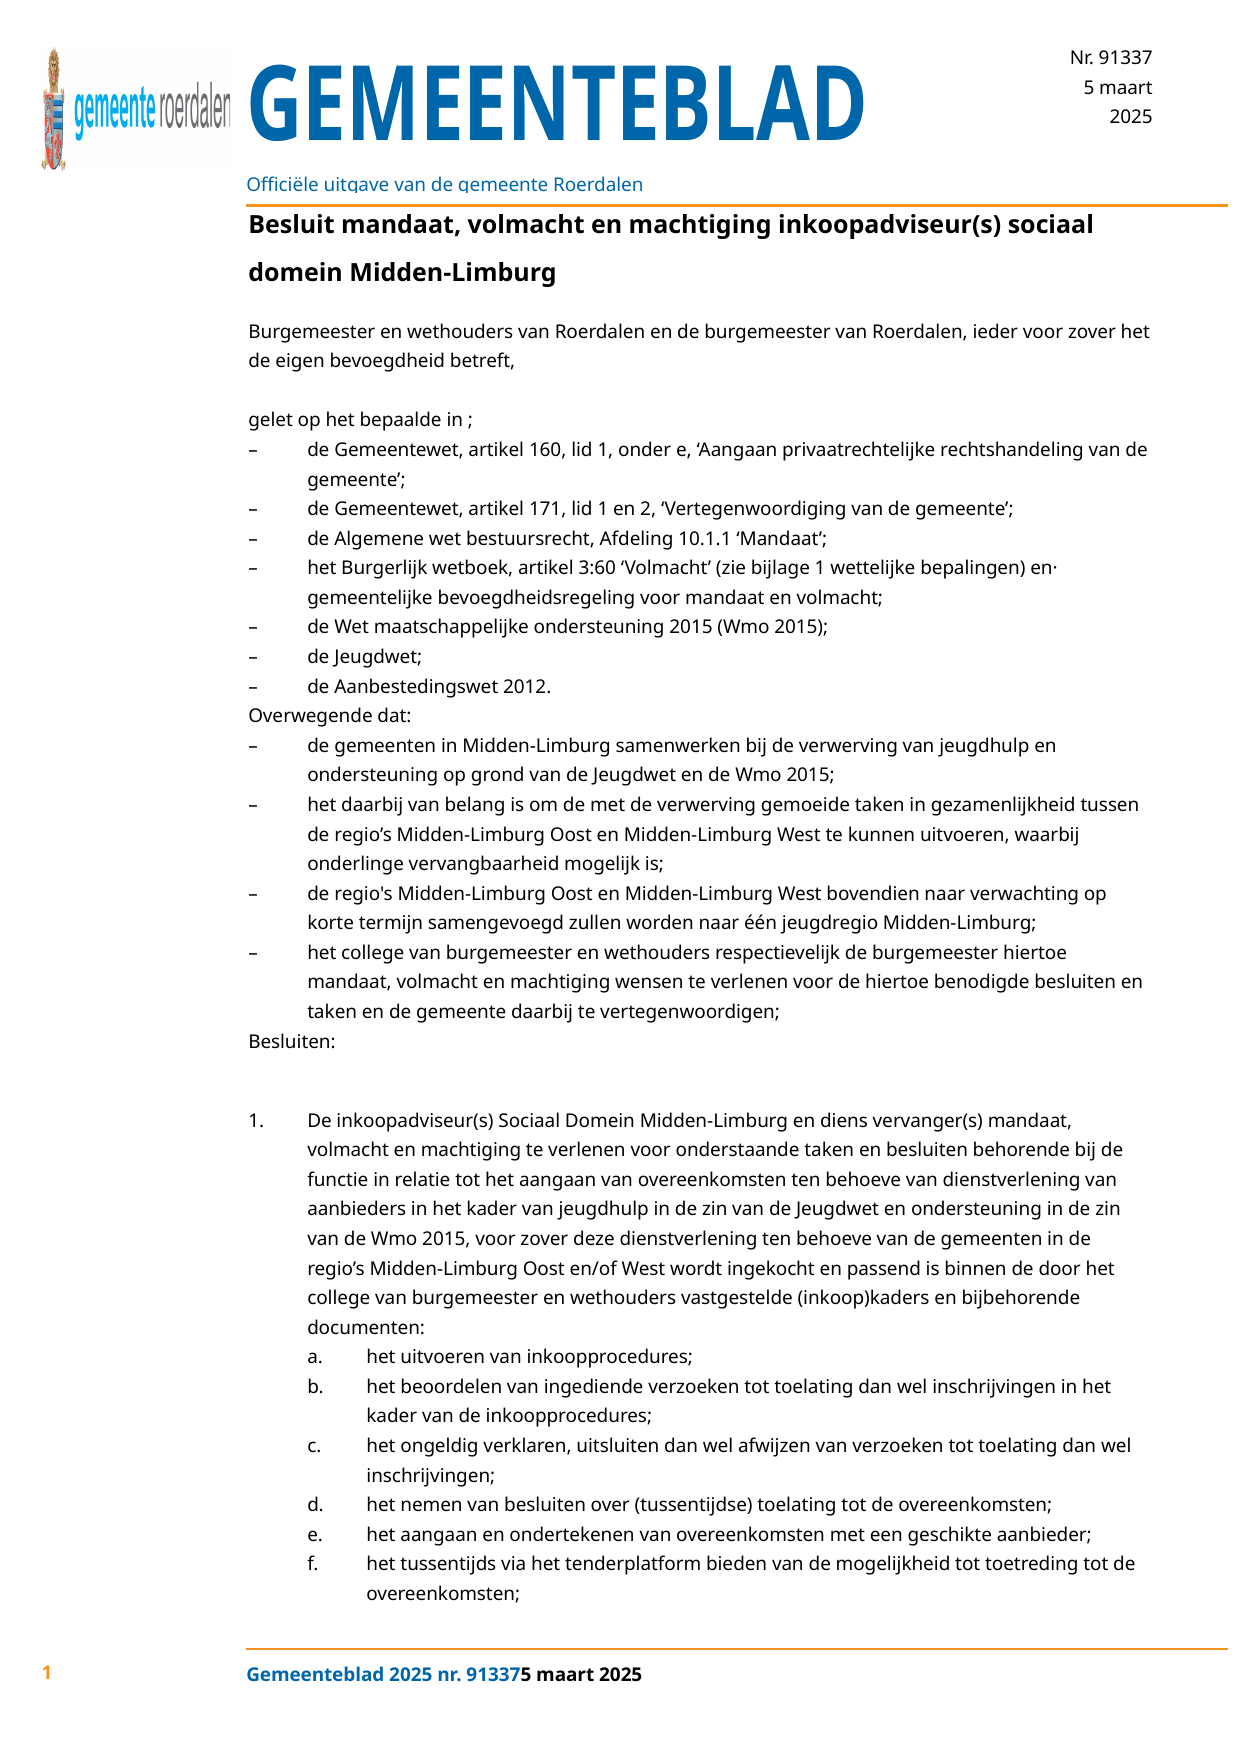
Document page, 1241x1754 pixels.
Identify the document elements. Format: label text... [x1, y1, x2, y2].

list het college van burgemeester en wethouders respectievelijk de burgemeester hiertoe mandaat, volmacht en machtiging wensen te verlenen voor de hiertoe benodigde besluiten en taken en de gemeente daarbij te vertegenwoordigen; [248, 939, 1152, 1024]
list de Gemeentewet, artikel 171, lid 1 en 2, ‘Vertegenwoordiging van de gemeente’; [248, 495, 1152, 521]
text gelet op het bepaalde in ; [248, 407, 1152, 432]
list het aangaan en ondertekenen van overeenkomsten met een geschikte aanbieder; [307, 1521, 1152, 1547]
text Overwegende dat: [248, 702, 1152, 728]
list de Algemene wet bestuursrecht, Afdeling 10.1.1 ‘Mandaat’; [248, 525, 1152, 551]
list de Gemeentewet, artikel 160, lid 1, onder e, ‘Aangaan privaatrechtelijke rechtshandeling van de gemeente’; [248, 436, 1152, 492]
list de gemeenten in Midden-Limburg samenwerken bij de verwerving van jeugdhulp en ondersteuning op grond van de Jeugdwet en de Wmo 2015; [248, 732, 1152, 787]
text Besluiten: [248, 1028, 1152, 1054]
list het daarbij van belang is om de met de verwerving gemoeide taken in gezamenlijkheid tussen de regio’s Midden-Limburg Oost en Midden-Limburg West te kunnen uitvoeren, waarbij onderlinge vervangbaarheid mogelijk is; [248, 791, 1152, 876]
list het tussentijds via het tenderplatform bieden van de mogelijkheid tot toetreding tot de overeenkomsten; [307, 1551, 1152, 1606]
list het uitvoeren van inkoopprocedures; [307, 1343, 1152, 1369]
list de Wet maatschappelijke ondersteuning 2015 (Wmo 2015); [248, 614, 1152, 639]
text Burgemeester en wethouders van Roerdalen en de burgemeester van Roerdalen, ieder voor zover het de eigen bevoegdheid betreft, [248, 318, 1152, 373]
list het beoordelen van ingediende verzoeken tot toelating dan wel inschrijvingen in het kader van de inkoopprocedures; [307, 1373, 1152, 1428]
list De inkoopadviseur(s) Sociaal Domein Midden-Limburg en diens vervanger(s) mandaat, volmacht en machtiging te verlenen voor onderstaande taken en besluiten behorende bij de functie in relatie tot het aangaan van overeenkomsten ten behoeve van dienstverlening van aanbieders in het kader van jeugdhulp in de zin van de Jeugdwet en ondersteuning in de zin van de Wmo 2015, voor zover deze dienstverlening ten behoeve van de gemeenten in de regio’s Midden-Limburg Oost en/of West wordt ingekocht en passend is binnen de door het college van burgemeester en wethouders vastgestelde (inkoop)kaders en bijbehorende documenten: [248, 1107, 1152, 1339]
list het nemen van besluiten over (tussentijdse) toelating tot de overeenkomsten; [307, 1491, 1152, 1517]
text Besluit mandaat, volmacht en machtiging inkoopadviseur(s) sociaal domein Midden-Limburg [248, 207, 1152, 288]
list de regio's Midden-Limburg Oost en Midden-Limburg West bovendien naar verwachting op korte termijn samengevoegd zullen worden naar één jeugdregio Midden-Limburg; [248, 880, 1152, 935]
list de Aanbestedingswet 2012. [248, 673, 1152, 699]
list het Burgerlijk wetboek, artikel 3:60 ‘Volmacht’ (zie bijlage 1 wettelijke bepalingen) en· gemeentelijke bevoegdheidsregeling voor mandaat en volmacht; [248, 554, 1152, 610]
picture [41, 47, 231, 172]
list het ongeldig verklaren, uitsluiten dan wel afwijzen van verzoeken tot toelating dan wel inschrijvingen; [307, 1432, 1152, 1487]
list de Jeugdwet; [248, 643, 1152, 669]
